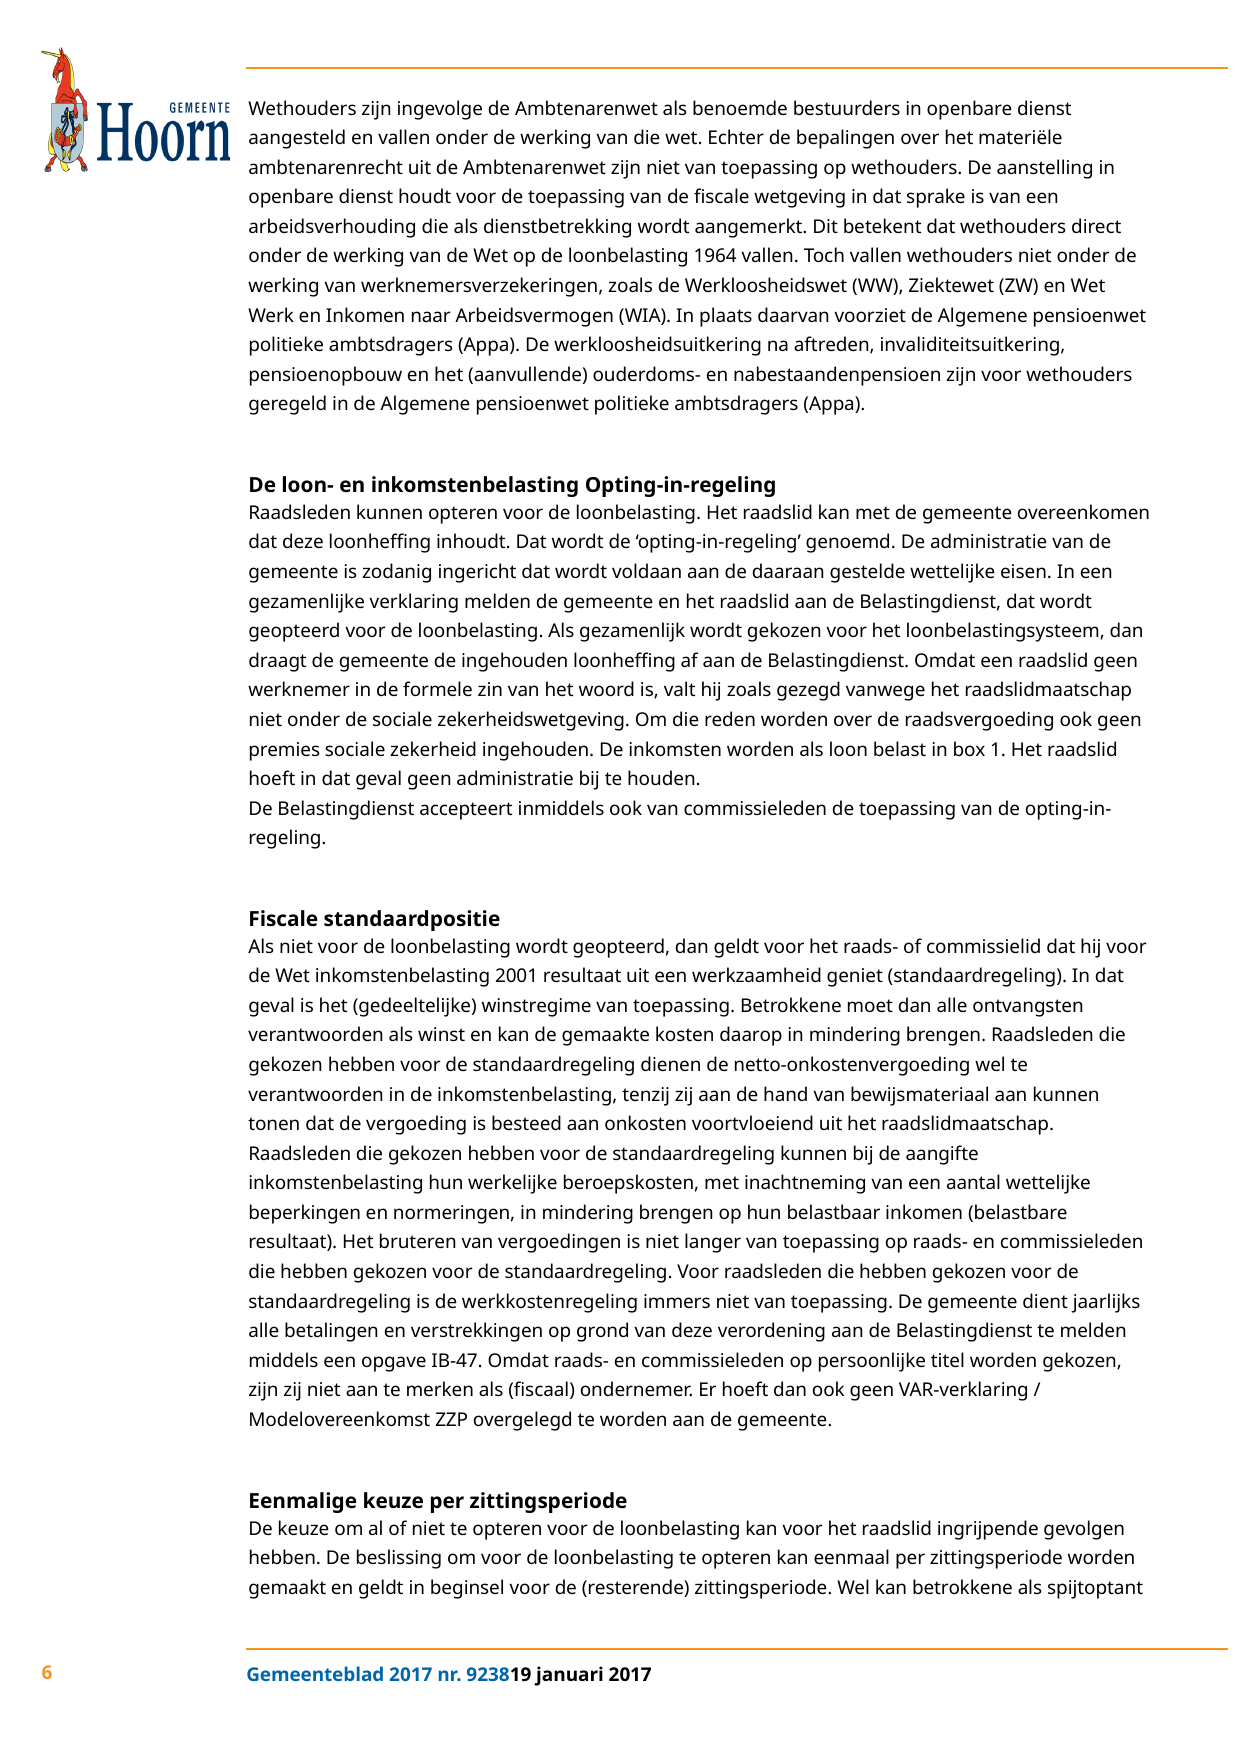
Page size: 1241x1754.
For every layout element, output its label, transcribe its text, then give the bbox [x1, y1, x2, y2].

text Fiscale standaardpositie [248, 904, 1152, 933]
text Als niet voor de loonbelasting wordt geopteerd, dan geldt voor het raads- of commissielid dat hij voor de Wet inkomstenbelasting 2001 resultaat uit een werkzaamheid geniet (standaardregeling). In dat geval is het (gedeeltelijke) winstregime van toepassing. Betrokkene moet dan alle ontvangsten verantwoorden als winst en kan de gemaakte kosten daarop in mindering brengen. Raadsleden die gekozen hebben voor de standaardregeling dienen de netto-onkostenvergoeding wel te verantwoorden in de inkomstenbelasting, tenzij zij aan de hand van bewijsmateriaal aan kunnen tonen dat de vergoeding is besteed aan onkosten voortvloeiend uit het raadslidmaatschap. Raadsleden die gekozen hebben voor de standaardregeling kunnen bij de aangifte inkomstenbelasting hun werkelijke beroepskosten, met inachtneming van een aantal wettelijke beperkingen en normeringen, in mindering brengen op hun belastbaar inkomen (belastbare resultaat). Het bruteren van vergoedingen is niet langer van toepassing op raads- en commissieleden die hebben gekozen voor de standaardregeling. Voor raadsleden die hebben gekozen voor de standaardregeling is de werkkostenregeling immers niet van toepassing. De gemeente dient jaarlijks alle betalingen en verstrekkingen op grond van deze verordening aan de Belastingdienst te melden middels een opgave IB-47. Omdat raads- en commissieleden op persoonlijke titel worden gekozen, zijn zij niet aan te merken als (fiscaal) ondernemer. Er hoeft dan ook geen VAR-verklaring / Modelovereenkomst ZZP overgelegd te worden aan de gemeente. [248, 933, 1152, 1432]
text Wethouders zijn ingevolge de Ambtenarenwet als benoemde bestuurders in openbare dienst aangesteld en vallen onder de werking van die wet. Echter de bepalingen over het materiële ambtenarenrecht uit de Ambtenarenwet zijn niet van toepassing op wethouders. De aanstelling in openbare dienst houdt voor de toepassing van de fiscale wetgeving in dat sprake is van een arbeidsverhouding die als dienstbetrekking wordt aangemerkt. Dit betekent dat wethouders direct onder de werking van de Wet op de loonbelasting 1964 vallen. Toch vallen wethouders niet onder de werking van werknemersverzekeringen, zoals de Werkloosheidswet (WW), Ziektewet (ZW) en Wet Werk en Inkomen naar Arbeidsvermogen (WIA). In plaats daarvan voorziet de Algemene pensioenwet politieke ambtsdragers (Appa). De werkloosheidsuitkering na aftreden, invaliditeitsuitkering, pensioenopbouw en het (aanvullende) ouderdoms- en nabestaandenpensioen zijn voor wethouders geregeld in de Algemene pensioenwet politieke ambtsdragers (Appa). [248, 95, 1152, 416]
text De keuze om al of niet te opteren voor de loonbelasting kan voor het raadslid ingrijpende gevolgen hebben. De beslissing om voor de loonbelasting te opteren kan eenmaal per zittingsperiode worden gemaakt en geldt in beginsel voor de (resterende) zittingsperiode. Wel kan betrokkene als spijtoptant [248, 1515, 1152, 1599]
text Raadsleden kunnen opteren voor de loonbelasting. Het raadslid kan met de gemeente overeenkomen dat deze loonheffing inhoudt. Dat wordt de ‘opting-in-regeling’ genoemd. De administratie van de gemeente is zodanig ingericht dat wordt voldaan aan de daaraan gestelde wettelijke eisen. In een gezamenlijke verklaring melden de gemeente en het raadslid aan de Belastingdienst, dat wordt geopteerd voor de loonbelasting. Als gezamenlijk wordt gekozen voor het loonbelastingsysteem, dan draagt de gemeente de ingehouden loonheffing af aan de Belastingdienst. Omdat een raadslid geen werknemer in de formele zin van het woord is, valt hij zoals gezegd vanwege het raadslidmaatschap niet onder de sociale zekerheidswetgeving. Om die reden worden over de raadsvergoeding ook geen premies sociale zekerheid ingehouden. De inkomsten worden als loon belast in box 1. Het raadslid hoeft in dat geval geen administratie bij te houden. [248, 499, 1152, 791]
picture [41, 47, 231, 172]
text De Belastingdienst accepteert inmiddels ook van commissieleden de toepassing van de opting-in-regeling. [248, 795, 1152, 850]
text Eenmalige keuze per zittingsperiode [248, 1486, 1152, 1515]
text De loon- en inkomstenbelasting Opting-in-regeling [248, 471, 1152, 499]
